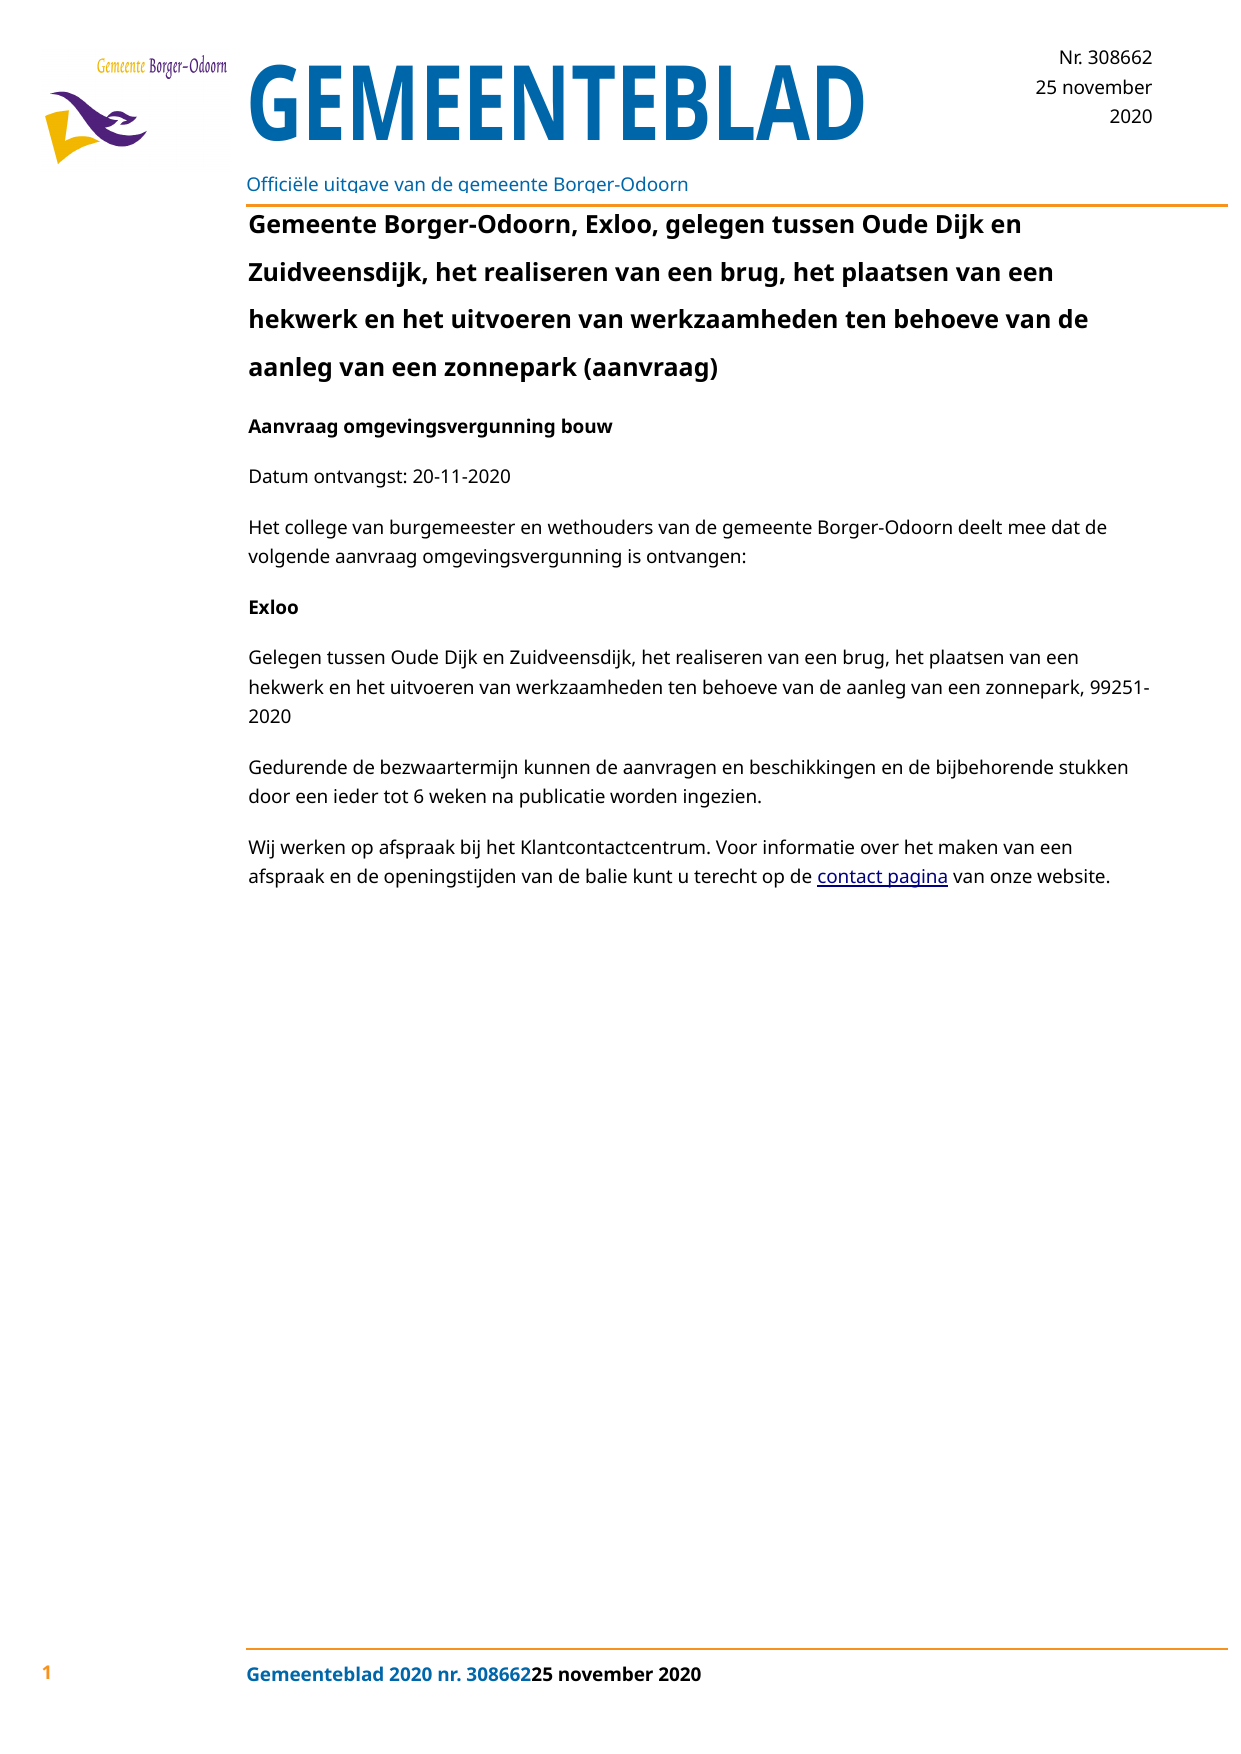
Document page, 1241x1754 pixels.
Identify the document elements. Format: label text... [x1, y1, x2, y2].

text Datum ontvangst: 20-11-2020 [248, 463, 1152, 489]
text Aanvraag omgevingsvergunning bouw [248, 413, 1152, 439]
text Wij werken op afspraak bij het Klantcontactcentrum. Voor informatie over het maken van een afspraak en de openingstijden van de balie kunt u terecht op de contact pagina van onze website. [248, 834, 1152, 889]
text Het college van burgemeester en wethouders van de gemeente Borger-Odoorn deelt mee dat de volgende aanvraag omgevingsvergunning is ontvangen: [248, 514, 1152, 569]
text Gemeente Borger-Odoorn, Exloo, gelegen tussen Oude Dijk en Zuidveensdijk, het realiseren van een brug, het plaatsen van een hekwerk en het uitvoeren van werkzaamheden ten behoeve van de aanleg van een zonnepark (aanvraag) [248, 207, 1152, 384]
text Gedurende de bezwaartermijn kunnen de aanvragen en beschikkingen en de bijbehorende stukken door een ieder tot 6 weken na publicatie worden ingezien. [248, 754, 1152, 809]
picture [41, 47, 231, 172]
text Exloo [248, 594, 1152, 620]
text Gelegen tussen Oude Dijk en Zuidveensdijk, het realiseren van een brug, het plaatsen van een hekwerk en het uitvoeren van werkzaamheden ten behoeve van de aanleg van een zonnepark, 99251-2020 [248, 644, 1152, 729]
